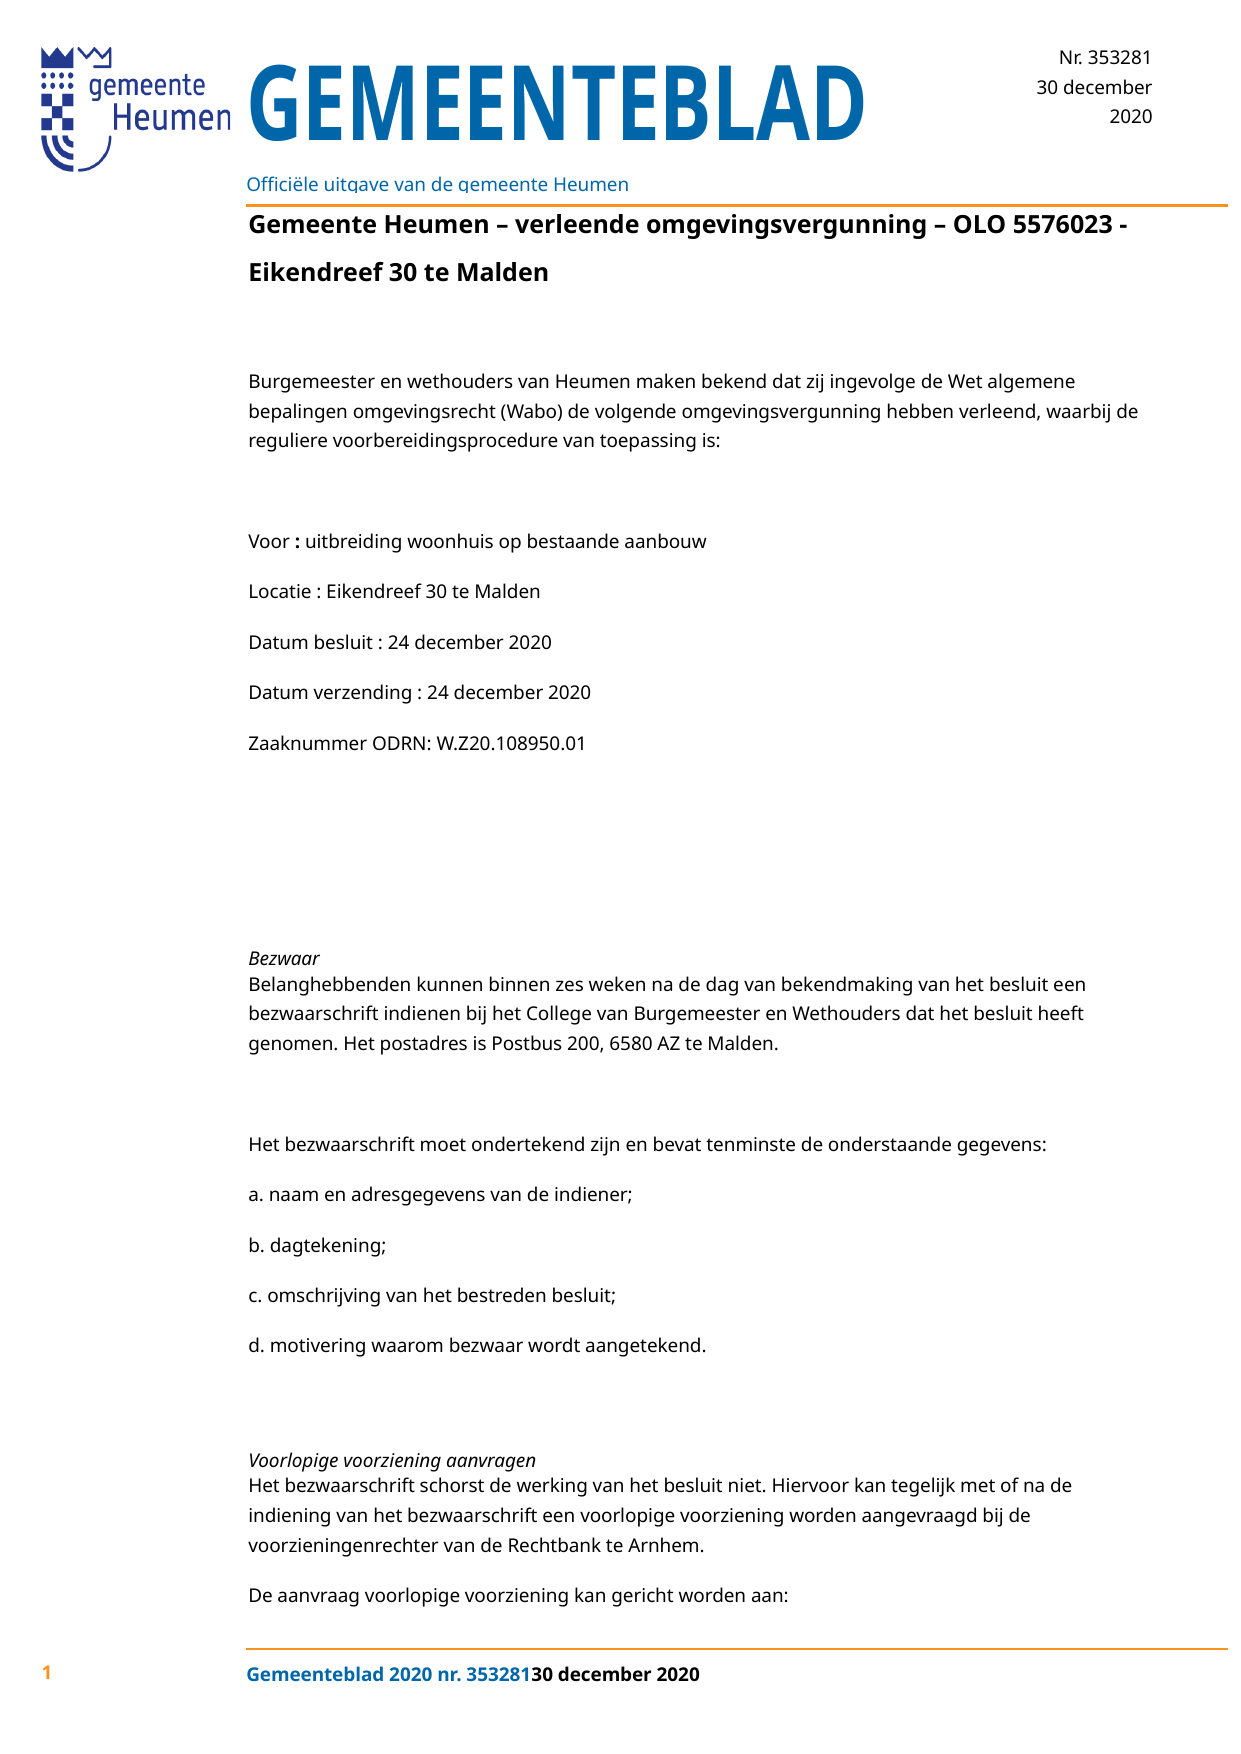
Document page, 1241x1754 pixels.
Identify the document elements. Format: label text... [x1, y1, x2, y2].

text De aanvraag voorlopige voorziening kan gericht worden aan: [248, 1582, 1152, 1608]
text Voor : uitbreiding woonhuis op bestaande aanbouw [248, 528, 1152, 554]
text Locatie : Eikendreef 30 te Malden [248, 579, 1152, 604]
text Belanghebbenden kunnen binnen zes weken na de dag van bekendmaking van het besluit een bezwaarschrift indienen bij het College van Burgemeester en Wethouders dat het besluit heeft genomen. Het postadres is Postbus 200, 6580 AZ te Malden. [248, 971, 1152, 1056]
text Voorlopige voorziening aanvragen [248, 1447, 1152, 1473]
text a. naam en adresgegevens van de indiener; [248, 1181, 1152, 1207]
text b. dagtekening; [248, 1232, 1152, 1257]
text Zaaknummer ODRN: W.Z20.108950.01 [248, 730, 1152, 756]
text Datum besluit : 24 december 2020 [248, 629, 1152, 655]
text Burgemeester en wethouders van Heumen maken bekend dat zij ingevolge de Wet algemene bepalingen omgevingsrecht (Wabo) de volgende omgevingsvergunning hebben verleend, waarbij de reguliere voorbereidingsprocedure van toepassing is: [248, 368, 1152, 453]
picture [41, 47, 231, 172]
text Het bezwaarschrift schorst de werking van het besluit niet. Hiervoor kan tegelijk met of na de indiening van het bezwaarschrift een voorlopige voorziening worden aangevraagd bij de voorzieningenrechter van de Rechtbank te Arnhem. [248, 1473, 1152, 1558]
text Het bezwaarschrift moet ondertekend zijn en bevat tenminste de onderstaande gegevens: [248, 1131, 1152, 1157]
text c. omschrijving van het bestreden besluit; [248, 1282, 1152, 1308]
text Bezwaar [248, 945, 1152, 971]
text Gemeente Heumen – verleende omgevingsvergunning – OLO 5576023 - Eikendreef 30 te Malden [248, 207, 1152, 288]
text d. motivering waarom bezwaar wordt aangetekend. [248, 1333, 1152, 1358]
text Datum verzending : 24 december 2020 [248, 679, 1152, 705]
